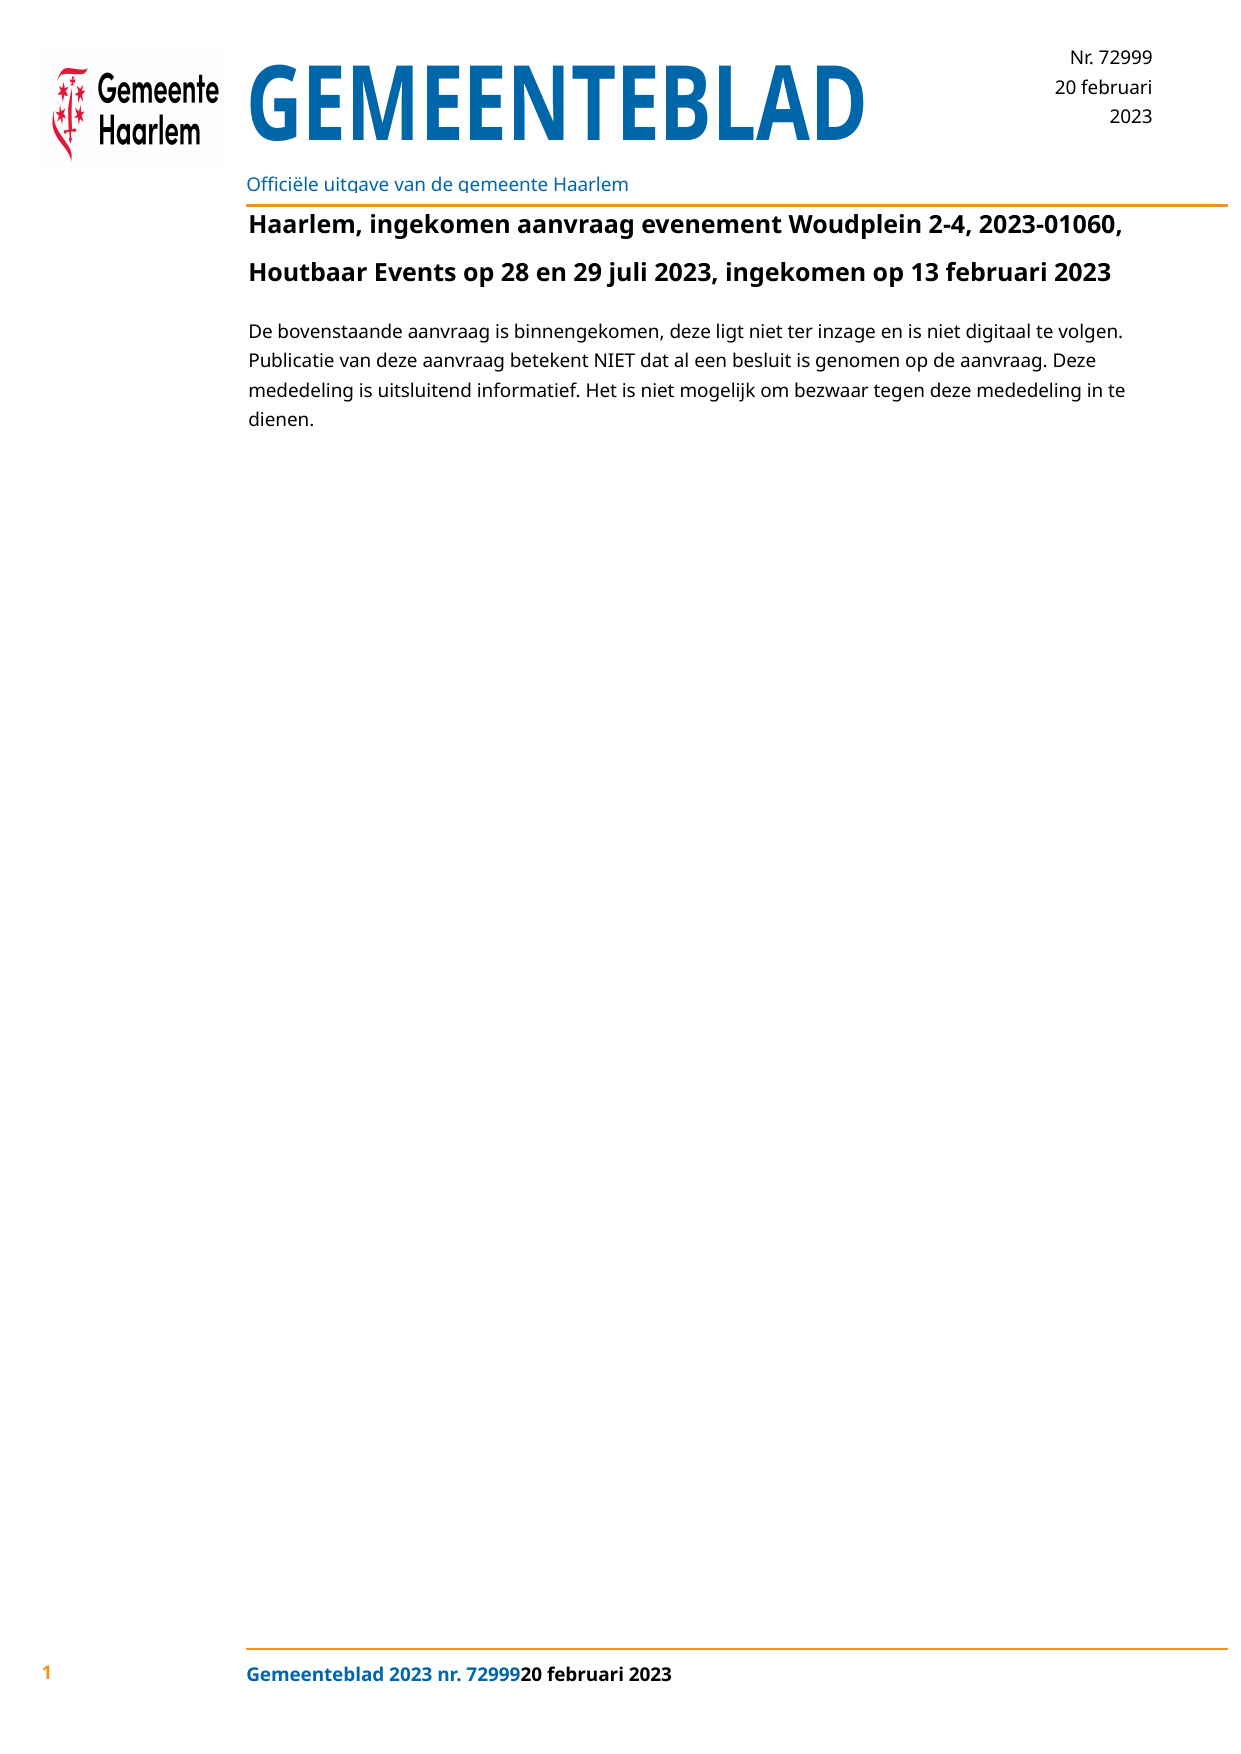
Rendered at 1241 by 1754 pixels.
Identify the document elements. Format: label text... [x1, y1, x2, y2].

text De bovenstaande aanvraag is binnengekomen, deze ligt niet ter inzage en is niet digitaal te volgen. Publicatie van deze aanvraag betekent NIET dat al een besluit is genomen op de aanvraag. Deze mededeling is uitsluitend informatief. Het is niet mogelijk om bezwaar tegen deze mededeling in te dienen. [248, 318, 1152, 432]
text Haarlem, ingekomen aanvraag evenement Woudplein 2-4, 2023-01060, Houtbaar Events op 28 en 29 juli 2023, ingekomen op 13 februari 2023 [248, 207, 1152, 288]
picture [41, 47, 231, 172]
